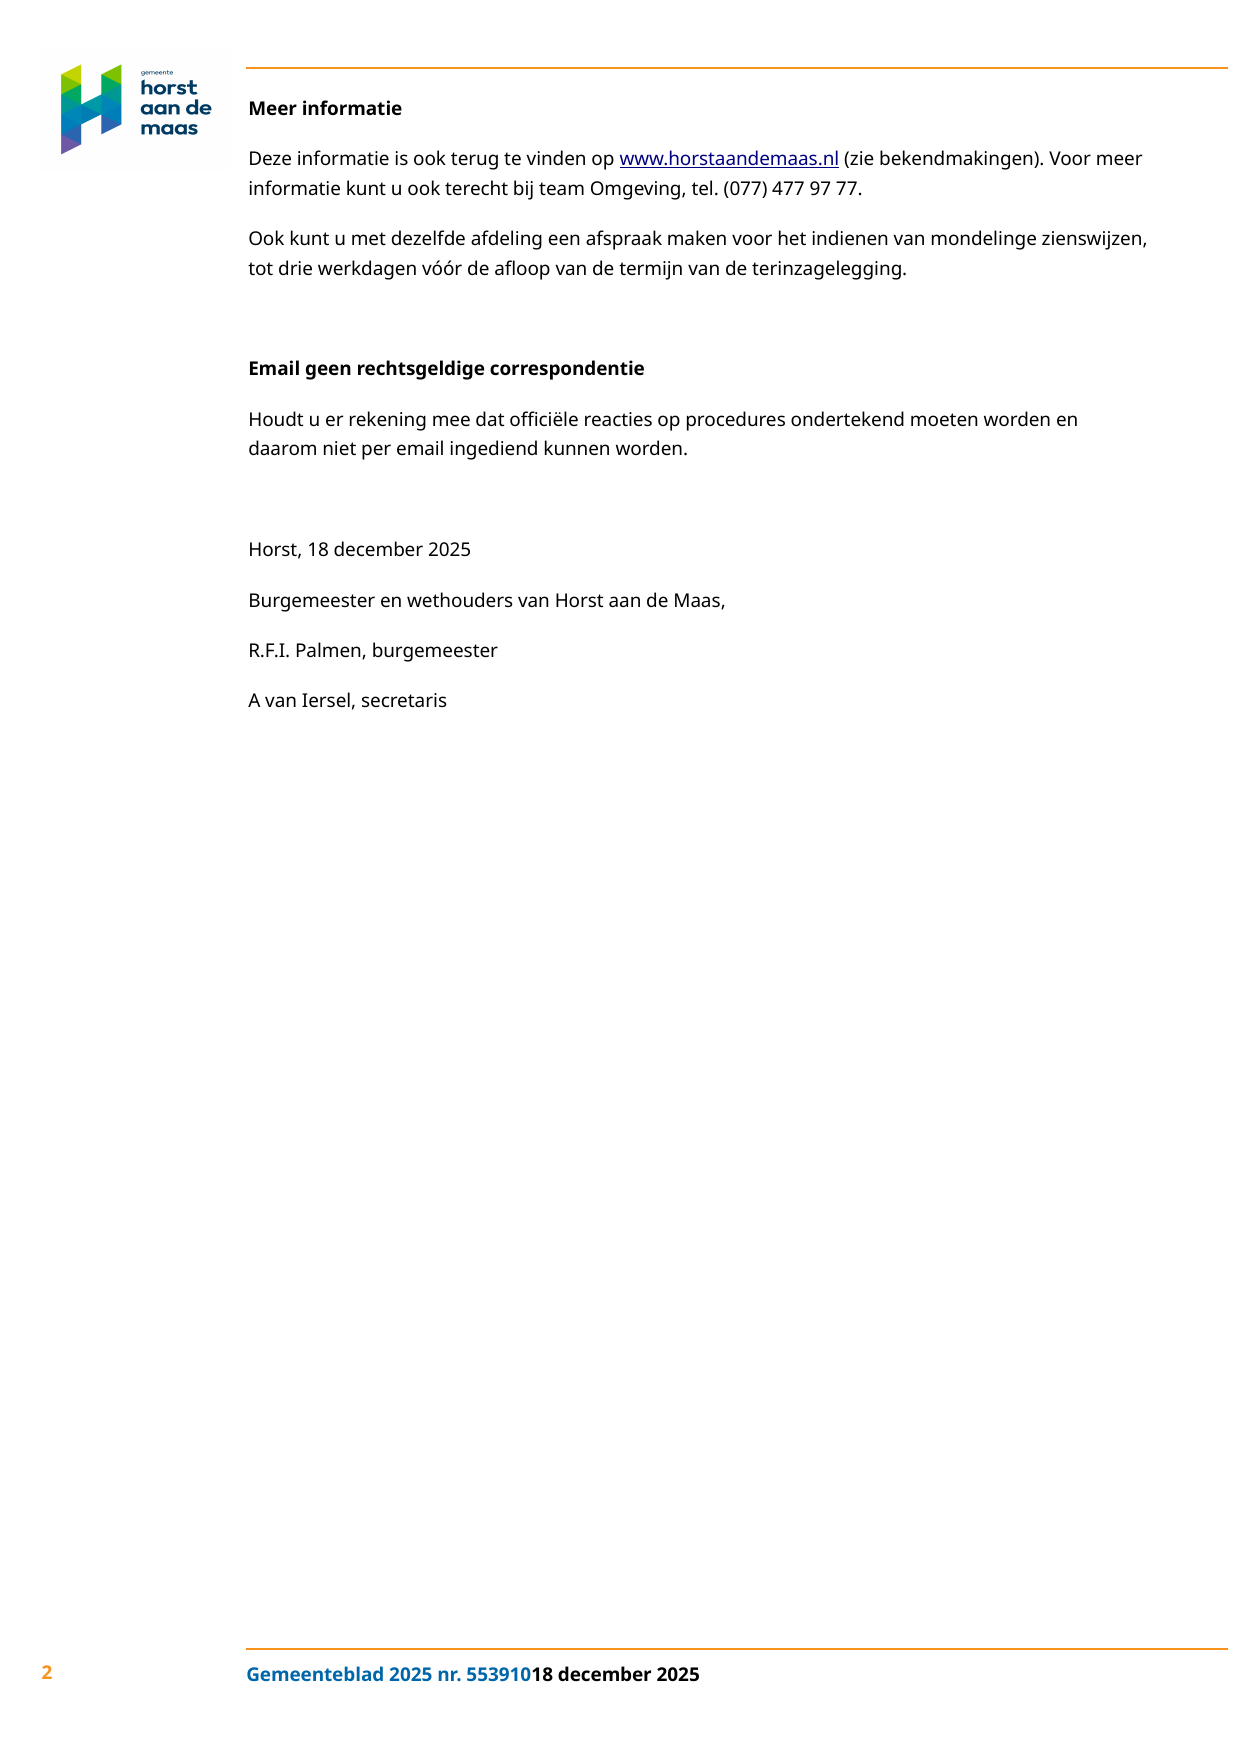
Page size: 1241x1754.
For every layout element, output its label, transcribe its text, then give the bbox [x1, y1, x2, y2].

text Deze informatie is ook terug te vinden op www.horstaandemaas.nl (zie bekendmakingen). Voor meer informatie kunt u ook terecht bij team Omgeving, tel. (077) 477 97 77. [248, 145, 1152, 201]
text Meer informatie [248, 95, 1152, 121]
text A van Iersel, secretaris [248, 688, 1152, 713]
text Burgemeester en wethouders van Horst aan de Maas, [248, 587, 1152, 613]
text Ook kunt u met dezelfde afdeling een afspraak maken voor het indienen van mondelinge zienswijzen, tot drie werkdagen vóór de afloop van de termijn van de terinzagelegging. [248, 225, 1152, 281]
text Houdt u er rekening mee dat officiële reacties op procedures ondertekend moeten worden en daarom niet per email ingediend kunnen worden. [248, 406, 1152, 461]
text R.F.I. Palmen, burgemeester [248, 637, 1152, 663]
picture [41, 47, 231, 172]
text Horst, 18 december 2025 [248, 536, 1152, 562]
text Email geen rechtsgeldige correspondentie [248, 356, 1152, 381]
